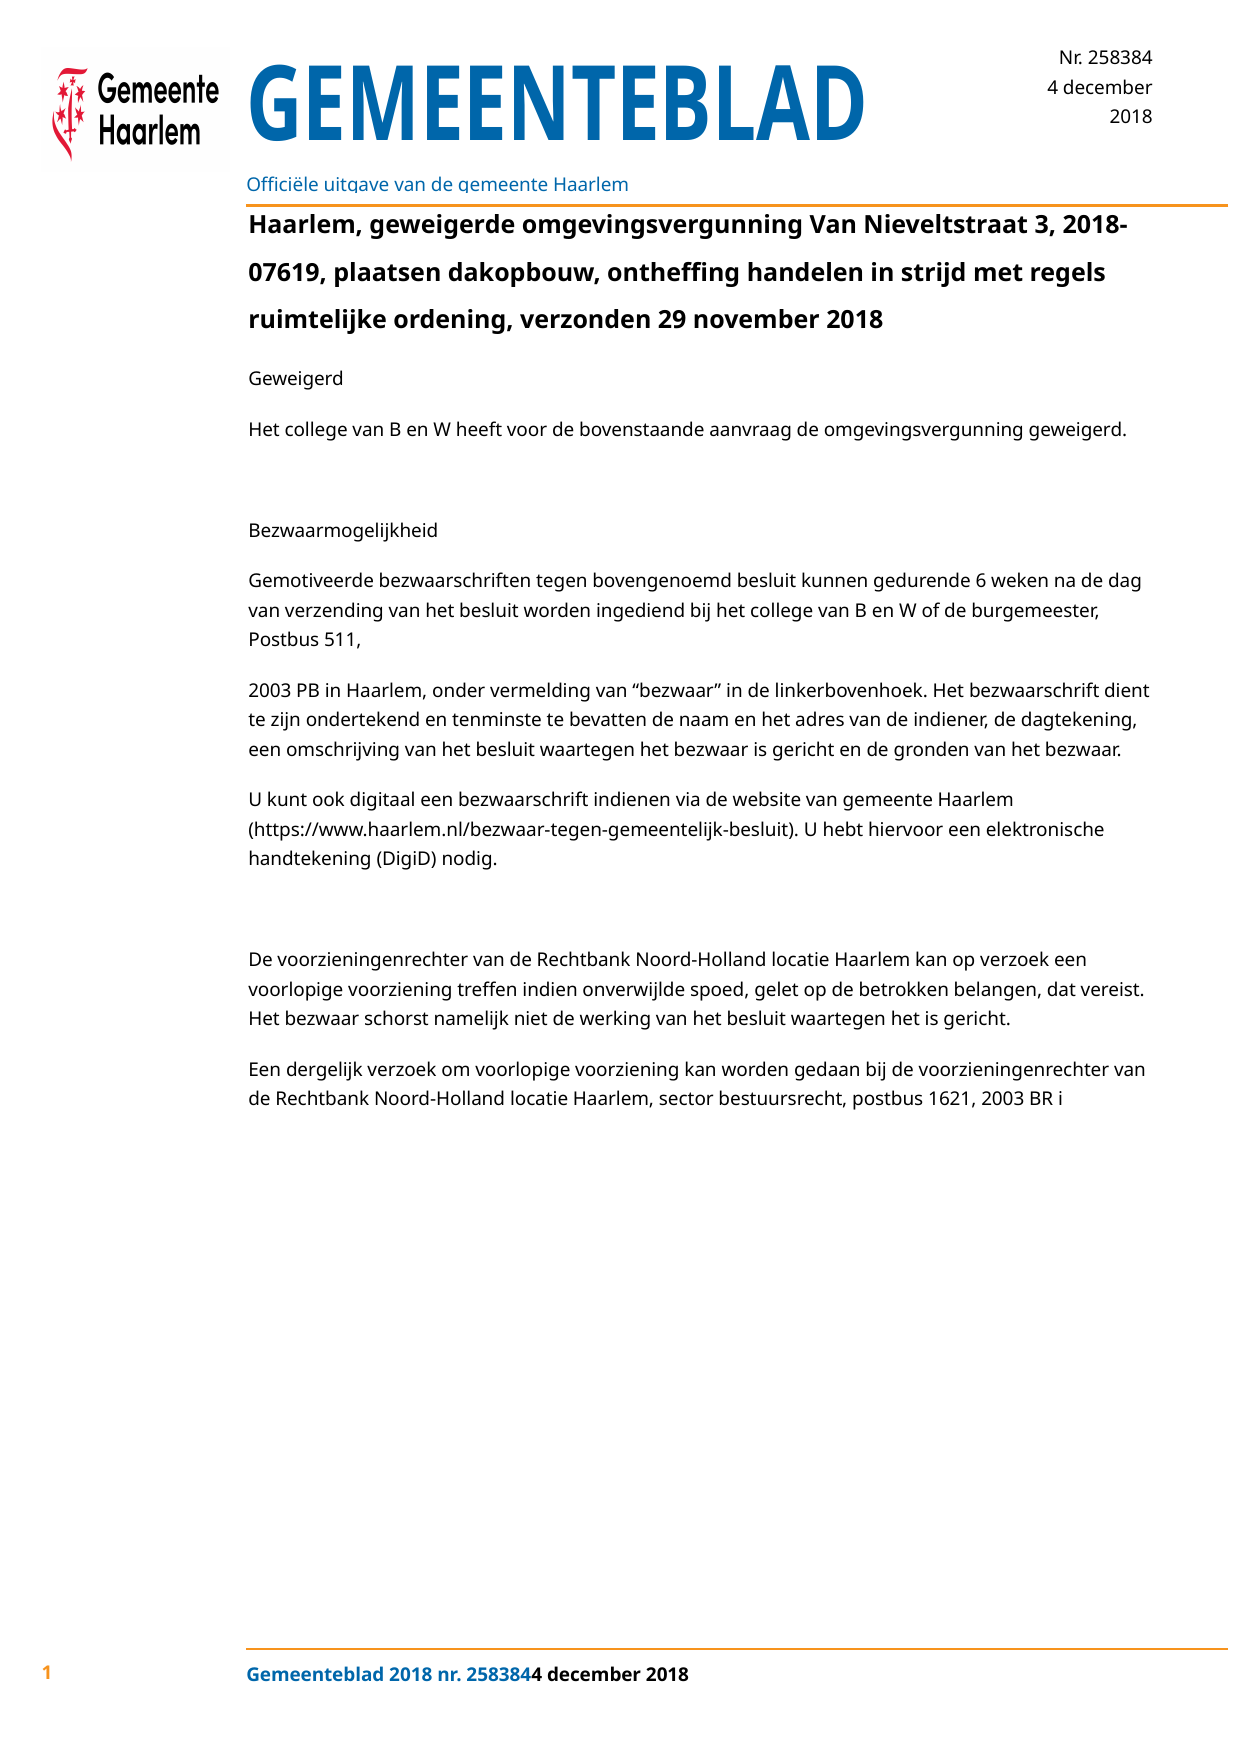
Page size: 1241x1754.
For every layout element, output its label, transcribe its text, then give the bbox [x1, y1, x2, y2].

text Het college van B en W heeft voor de bovenstaande aanvraag de omgevingsvergunning geweigerd. [248, 416, 1152, 442]
text U kunt ook digitaal een bezwaarschrift indienen via de website van gemeente Haarlem (https://www.haarlem.nl/bezwaar-tegen-gemeentelijk-besluit). U hebt hiervoor een elektronische handtekening (DigiD) nodig. [248, 786, 1152, 871]
text Gemotiveerde bezwaarschriften tegen bovengenoemd besluit kunnen gedurende 6 weken na de dag van verzending van het besluit worden ingediend bij het college van B en W of de burgemeester, Postbus 511, [248, 567, 1152, 652]
text Haarlem, geweigerde omgevingsvergunning Van Nieveltstraat 3, 2018-07619, plaatsen dakopbouw, ontheffing handelen in strijd met regels ruimtelijke ordening, verzonden 29 november 2018 [248, 207, 1152, 336]
text Bezwaarmogelijkheid [248, 517, 1152, 542]
text Geweigerd [248, 366, 1152, 391]
text De voorzieningenrechter van de Rechtbank Noord-Holland locatie Haarlem kan op verzoek een voorlopige voorziening treffen indien onverwijlde spoed, gelet op de betrokken belangen, dat vereist. Het bezwaar schorst namelijk niet de werking van het besluit waartegen het is gericht. [248, 946, 1152, 1031]
text 2003 PB in Haarlem, onder vermelding van “bezwaar” in de linkerbovenhoek. Het bezwaarschrift dient te zijn ondertekend en tenminste te bevatten de naam en het adres van de indiener, de dagtekening, een omschrijving van het besluit waartegen het bezwaar is gericht en de gronden van het bezwaar. [248, 677, 1152, 762]
text Een dergelijk verzoek om voorlopige voorziening kan worden gedaan bij de voorzieningenrechter van de Rechtbank Noord-Holland locatie Haarlem, sector bestuursrecht, postbus 1621, 2003 BR i [248, 1056, 1152, 1111]
picture [41, 47, 231, 172]
